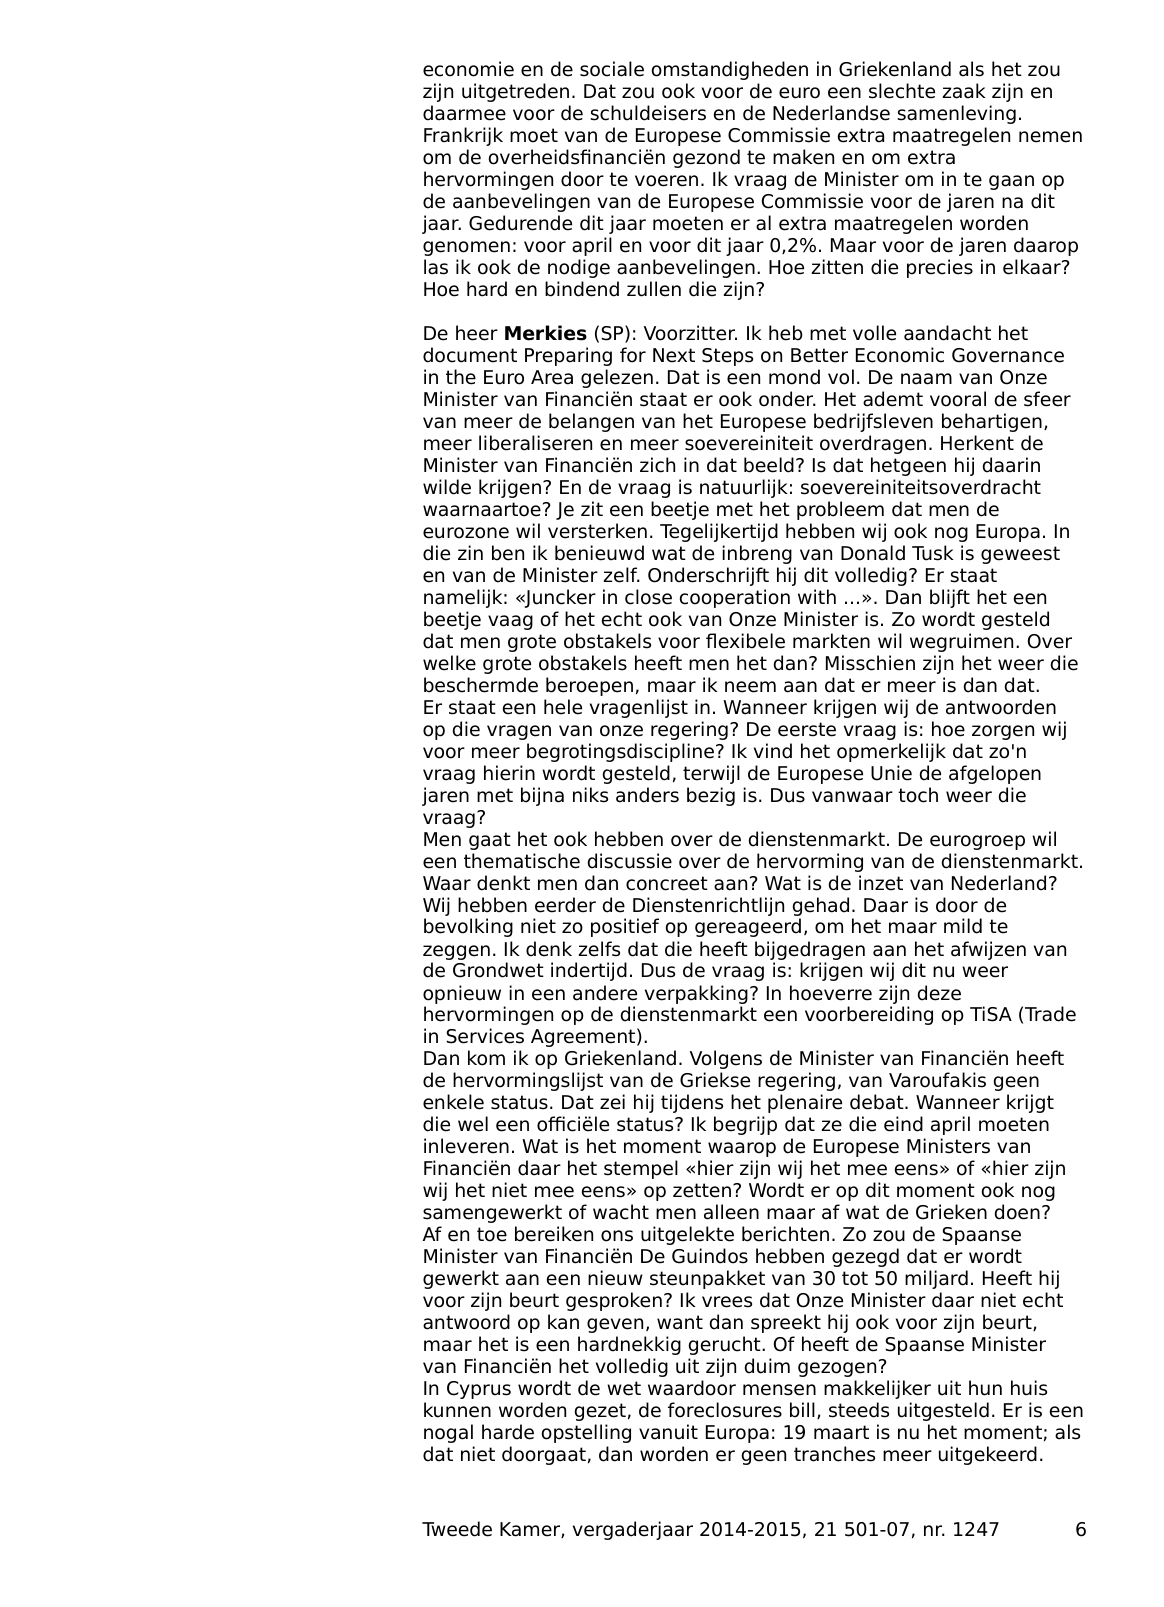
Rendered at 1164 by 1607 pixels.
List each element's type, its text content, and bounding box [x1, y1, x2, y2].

text Dan kom ik op Griekenland. Volgens de Minister van Financiën heeft de hervormingslijst van de Griekse regering, van Varoufakis geen enkele status. Dat zei hij tijdens het plenaire debat. Wanneer krijgt die wel een officiële status? Ik begrijp dat ze die eind april moeten inleveren. Wat is het moment waarop de Europese Ministers van Financiën daar het stempel «hier zijn wij het mee eens» of «hier zijn wij het niet mee eens» op zetten? Wordt er op dit moment ook nog samengewerkt of wacht men alleen maar af wat de Grieken doen? [422, 1048, 1087, 1224]
text De heer Merkies (SP): Voorzitter. Ik heb met volle aandacht het document Preparing for Next Steps on Better Economic Governance in the Euro Area gelezen. Dat is een mond vol. De naam van Onze Minister van Financiën staat er ook onder. Het ademt vooral de sfeer van meer de belangen van het Europese bedrijfsleven behartigen, meer liberaliseren en meer soevereiniteit overdragen. Herkent de Minister van Financiën zich in dat beeld? Is dat hetgeen hij daarin wilde krijgen? En de vraag is natuurlijk: soevereiniteitsoverdracht waarnaartoe? Je zit een beetje met het probleem dat men de eurozone wil versterken. Tegelijkertijd hebben wij ook nog Europa. In die zin ben ik benieuwd wat de inbreng van Donald Tusk is geweest en van de Minister zelf. Onderschrijft hij dit volledig? Er staat namelijk: «Juncker in close cooperation with ...». Dan blijft het een beetje vaag of het echt ook van Onze Minister is. Zo wordt gesteld dat men grote obstakels voor flexibele markten wil wegruimen. Over welke grote obstakels heeft men het dan? Misschien zijn het weer die beschermde beroepen, maar ik neem aan dat er meer is dan dat. [422, 323, 1087, 697]
text economie en de sociale omstandigheden in Griekenland als het zou zijn uitgetreden. Dat zou ook voor de euro een slechte zaak zijn en daarmee voor de schuldeisers en de Nederlandse samenleving. [422, 59, 1087, 125]
text In Cyprus wordt de wet waardoor mensen makkelijker uit hun huis kunnen worden gezet, de foreclosures bill, steeds uitgesteld. Er is een nogal harde opstelling vanuit Europa: 19 maart is nu het moment; als dat niet doorgaat, dan worden er geen tranches meer uitgekeerd. [422, 1378, 1087, 1466]
text Frankrijk moet van de Europese Commissie extra maatregelen nemen om de overheidsfinanciën gezond te maken en om extra hervormingen door te voeren. Ik vraag de Minister om in te gaan op de aanbevelingen van de Europese Commissie voor de jaren na dit jaar. Gedurende dit jaar moeten er al extra maatregelen worden genomen: voor april en voor dit jaar 0,2%. Maar voor de jaren daarop las ik ook de nodige aanbevelingen. Hoe zitten die precies in elkaar? Hoe hard en bindend zullen die zijn? [422, 125, 1087, 301]
text Er staat een hele vragenlijst in. Wanneer krijgen wij de antwoorden op die vragen van onze regering? De eerste vraag is: hoe zorgen wij voor meer begrotingsdiscipline? Ik vind het opmerkelijk dat zo'n vraag hierin wordt gesteld, terwijl de Europese Unie de afgelopen jaren met bijna niks anders bezig is. Dus vanwaar toch weer die vraag? [422, 697, 1087, 828]
text Men gaat het ook hebben over de dienstenmarkt. De eurogroep wil een thematische discussie over de hervorming van de dienstenmarkt. Waar denkt men dan concreet aan? Wat is de inzet van Nederland? Wij hebben eerder de Dienstenrichtlijn gehad. Daar is door de bevolking niet zo positief op gereageerd, om het maar mild te zeggen. Ik denk zelfs dat die heeft bijgedragen aan het afwijzen van de Grondwet indertijd. Dus de vraag is: krijgen wij dit nu weer opnieuw in een andere verpakking? In hoeverre zijn deze hervormingen op de dienstenmarkt een voorbereiding op TiSA (Trade in Services Agreement). [422, 828, 1087, 1048]
text Af en toe bereiken ons uitgelekte berichten. Zo zou de Spaanse Minister van Financiën De Guindos hebben gezegd dat er wordt gewerkt aan een nieuw steunpakket van 30 tot 50 miljard. Heeft hij voor zijn beurt gesproken? Ik vrees dat Onze Minister daar niet echt antwoord op kan geven, want dan spreekt hij ook voor zijn beurt, maar het is een hardnekkig gerucht. Of heeft de Spaanse Minister van Financiën het volledig uit zijn duim gezogen? [422, 1224, 1087, 1378]
